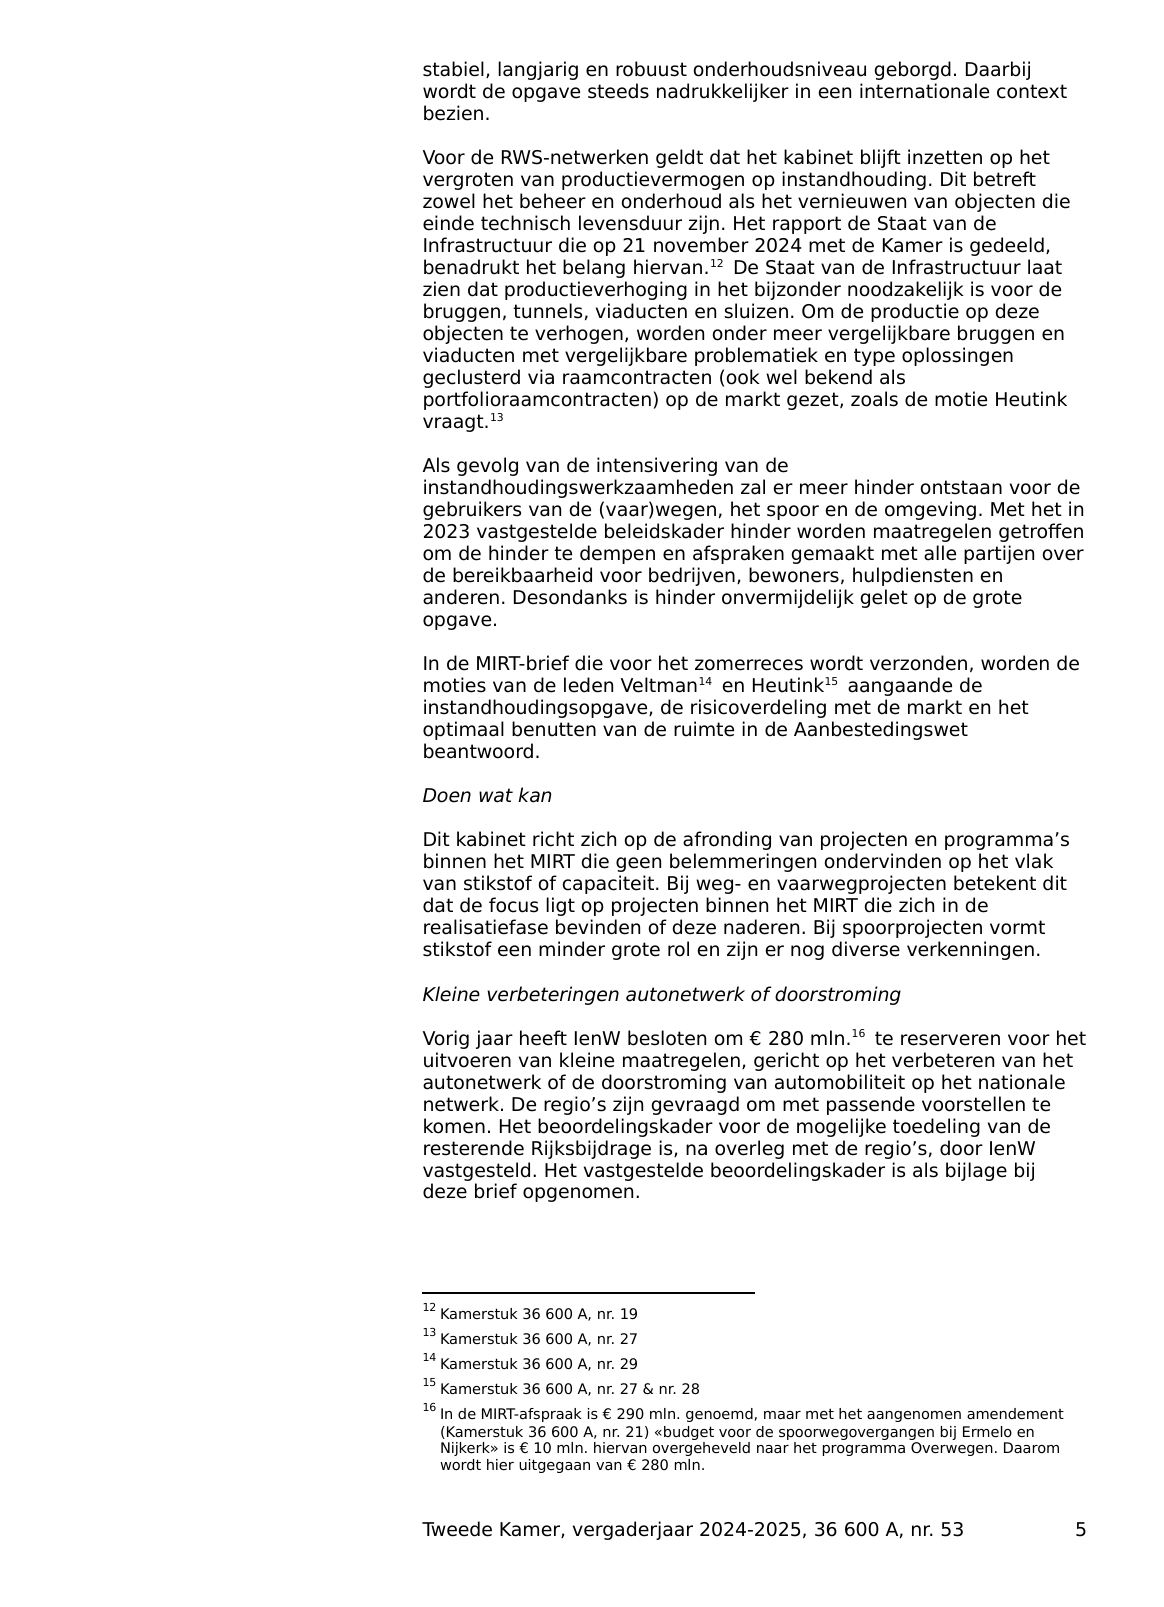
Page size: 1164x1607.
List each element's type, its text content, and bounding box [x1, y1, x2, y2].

text In de MIRT-brief die voor het zomerreces wordt verzonden, worden de moties van de leden Veltman en Heutink aangaande de instandhoudingsopgave, de risicoverdeling met de markt en het optimaal benutten van de ruimte in de Aanbestedingswet beantwoord. [422, 653, 1087, 763]
text stabiel, langjarig en robuust onderhoudsniveau geborgd. Daarbij wordt de opgave steeds nadrukkelijker in een internationale context bezien. [422, 59, 1087, 125]
text Kamerstuk 36 600 A, nr. 27 [422, 1327, 1087, 1349]
text Dit kabinet richt zich op de afronding van projecten en programma’s binnen het MIRT die geen belemmeringen ondervinden op het vlak van stikstof of capaciteit. Bij weg- en vaarwegprojecten betekent dit dat de focus ligt op projecten binnen het MIRT die zich in de realisatiefase bevinden of deze naderen. Bij spoorprojecten vormt stikstof een minder grote rol en zijn er nog diverse verkenningen. [422, 829, 1087, 961]
text Kamerstuk 36 600 A, nr. 29 [422, 1352, 1087, 1374]
text In de MIRT-afspraak is € 290 mln. genoemd, maar met het aangenomen amendement (Kamerstuk 36 600 A, nr. 21) «budget voor de spoorwegovergangen bij Ermelo en Nijkerk» is € 10 mln. hiervan overgeheveld naar het programma Overwegen. Daarom wordt hier uitgegaan van € 280 mln. [422, 1402, 1087, 1474]
text Voor de RWS-netwerken geldt dat het kabinet blijft inzetten op het vergroten van productievermogen op instandhouding. Dit betreft zowel het beheer en onderhoud als het vernieuwen van objecten die einde technisch levensduur zijn. Het rapport de Staat van de Infrastructuur die op 21 november 2024 met de Kamer is gedeeld, benadrukt het belang hiervan. De Staat van de Infrastructuur laat zien dat productieverhoging in het bijzonder noodzakelijk is voor de bruggen, tunnels, viaducten en sluizen. Om de productie op deze objecten te verhogen, worden onder meer vergelijkbare bruggen en viaducten met vergelijkbare problematiek en type oplossingen geclusterd via raamcontracten (ook wel bekend als portfolioraamcontracten) op de markt gezet, zoals de motie Heutink vraagt. [422, 147, 1087, 433]
text Kamerstuk 36 600 A, nr. 19 [422, 1302, 1087, 1324]
text Vorig jaar heeft IenW besloten om € 280 mln. te reserveren voor het uitvoeren van kleine maatregelen, gericht op het verbeteren van het autonetwerk of de doorstroming van automobiliteit op het nationale netwerk. De regio’s zijn gevraagd om met passende voorstellen te komen. Het beoordelingskader voor de mogelijke toedeling van de resterende Rijksbijdrage is, na overleg met de regio’s, door IenW vastgesteld. Het vastgestelde beoordelingskader is als bijlage bij deze brief opgenomen. [422, 1028, 1087, 1203]
text Kamerstuk 36 600 A, nr. 27 & nr. 28 [422, 1377, 1087, 1399]
subtitle Kleine verbeteringen autonetwerk of doorstroming [422, 983, 1087, 1005]
subtitle Doen wat kan [422, 785, 1087, 807]
text Als gevolg van de intensivering van de instandhoudingswerkzaamheden zal er meer hinder ontstaan voor de gebruikers van de (vaar)wegen, het spoor en de omgeving. Met het in 2023 vastgestelde beleidskader hinder worden maatregelen getroffen om de hinder te dempen en afspraken gemaakt met alle partijen over de bereikbaarheid voor bedrijven, bewoners, hulpdiensten en anderen. Desondanks is hinder onvermijdelijk gelet op de grote opgave. [422, 455, 1087, 631]
